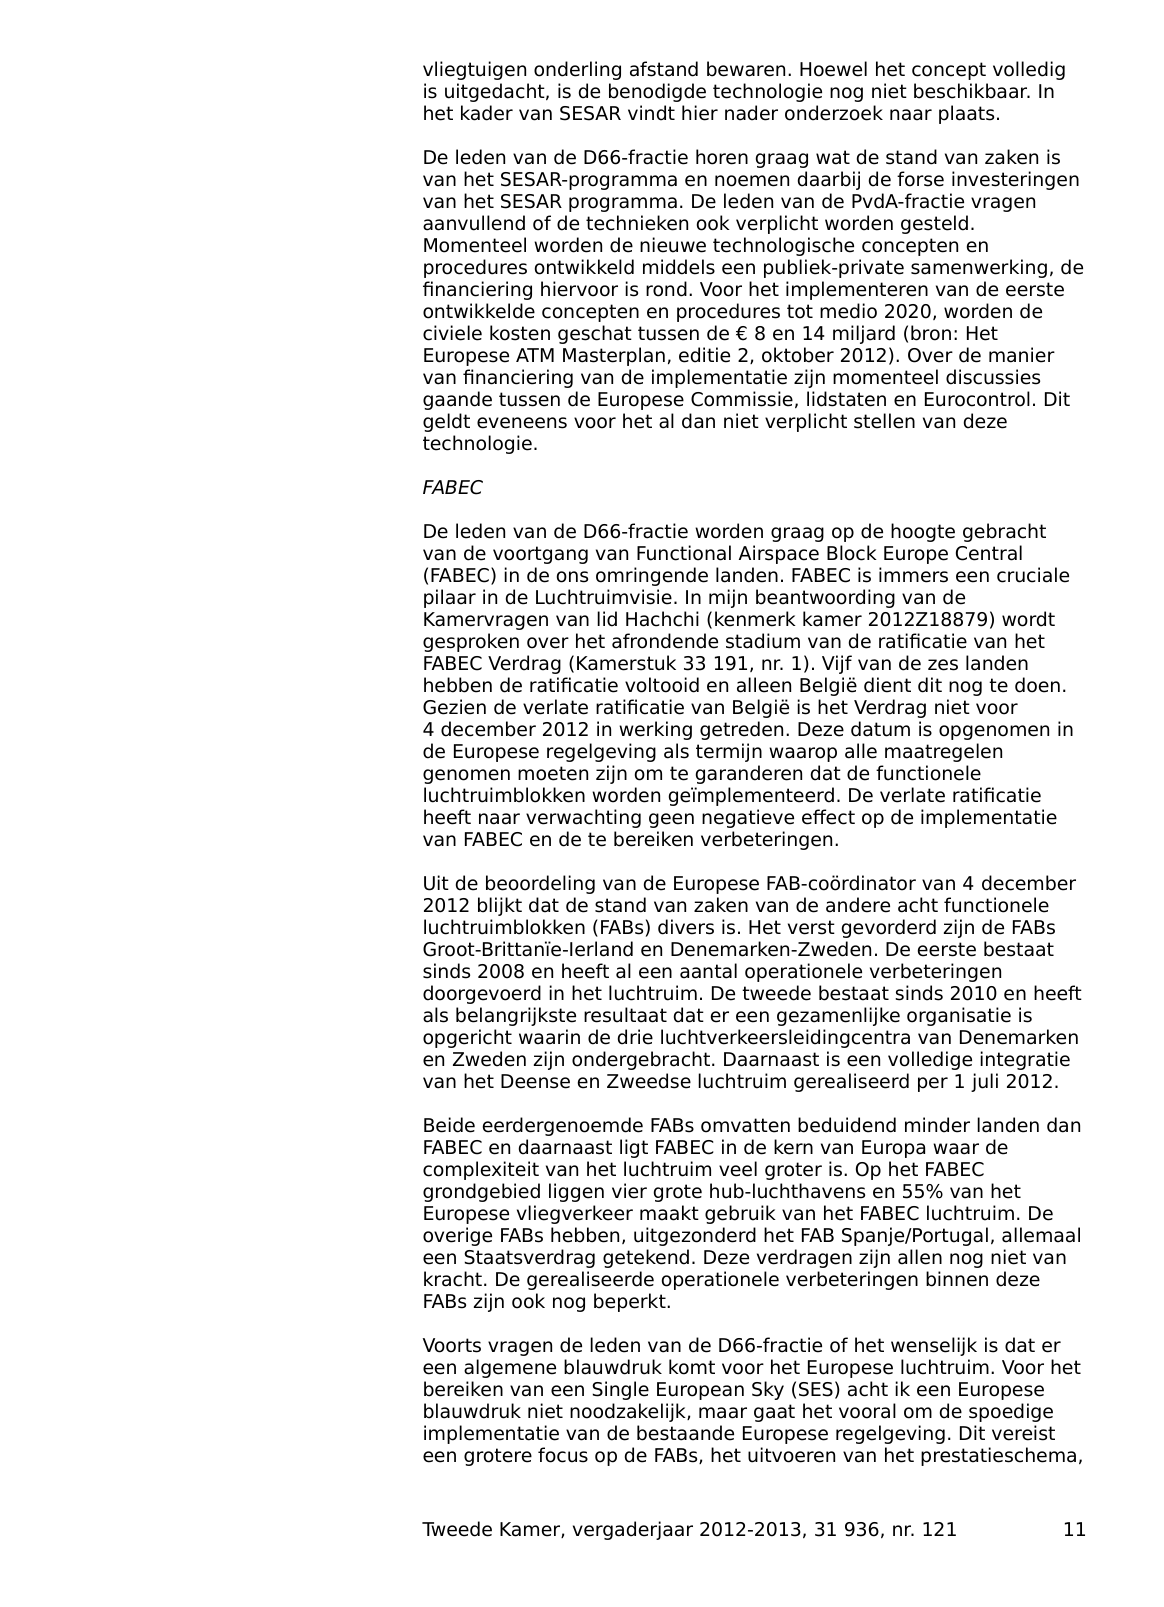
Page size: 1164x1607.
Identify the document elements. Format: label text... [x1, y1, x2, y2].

subtitle FABEC [422, 477, 1087, 499]
text Uit de beoordeling van de Europese FAB-coördinator van 4 december 2012 blijkt dat de stand van zaken van de andere acht functionele luchtruimblokken (FABs) divers is. Het verst gevorderd zijn de FABs Groot-Brittanïe-Ierland en Denemarken-Zweden. De eerste bestaat sinds 2008 en heeft al een aantal operationele verbeteringen doorgevoerd in het luchtruim. De tweede bestaat sinds 2010 en heeft als belangrijkste resultaat dat er een gezamenlijke organisatie is opgericht waarin de drie luchtverkeersleidingcentra van Denemarken en Zweden zijn ondergebracht. Daarnaast is een volledige integratie van het Deense en Zweedse luchtruim gerealiseerd per 1 juli 2012. [422, 873, 1087, 1093]
text vliegtuigen onderling afstand bewaren. Hoewel het concept volledig is uitgedacht, is de benodigde technologie nog niet beschikbaar. In het kader van SESAR vindt hier nader onderzoek naar plaats. [422, 59, 1087, 125]
text De leden van de D66-fractie worden graag op de hoogte gebracht van de voortgang van Functional Airspace Block Europe Central (FABEC) in de ons omringende landen. FABEC is immers een cruciale pilaar in de Luchtruimvisie. In mijn beantwoording van de Kamervragen van lid Hachchi (kenmerk kamer 2012Z18879) wordt gesproken over het afrondende stadium van de ratificatie van het FABEC Verdrag (Kamerstuk 33 191, nr. 1). Vijf van de zes landen hebben de ratificatie voltooid en alleen België dient dit nog te doen. Gezien de verlate ratificatie van België is het Verdrag niet voor 4 december 2012 in werking getreden. Deze datum is opgenomen in de Europese regelgeving als termijn waarop alle maatregelen genomen moeten zijn om te garanderen dat de functionele luchtruimblokken worden geïmplementeerd. De verlate ratificatie heeft naar verwachting geen negatieve effect op de implementatie van FABEC en de te bereiken verbeteringen. [422, 521, 1087, 851]
text De leden van de D66-fractie horen graag wat de stand van zaken is van het SESAR-programma en noemen daarbij de forse investeringen van het SESAR programma. De leden van de PvdA-fractie vragen aanvullend of de technieken ook verplicht worden gesteld. Momenteel worden de nieuwe technologische concepten en procedures ontwikkeld middels een publiek-private samenwerking, de financiering hiervoor is rond. Voor het implementeren van de eerste ontwikkelde concepten en procedures tot medio 2020, worden de civiele kosten geschat tussen de € 8 en 14 miljard (bron: Het Europese ATM Masterplan, editie 2, oktober 2012). Over de manier van financiering van de implementatie zijn momenteel discussies gaande tussen de Europese Commissie, lidstaten en Eurocontrol. Dit geldt eveneens voor het al dan niet verplicht stellen van deze technologie. [422, 147, 1087, 455]
text Beide eerdergenoemde FABs omvatten beduidend minder landen dan FABEC en daarnaast ligt FABEC in de kern van Europa waar de complexiteit van het luchtruim veel groter is. Op het FABEC grondgebied liggen vier grote hub-luchthavens en 55% van het Europese vliegverkeer maakt gebruik van het FABEC luchtruim. De overige FABs hebben, uitgezonderd het FAB Spanje/Portugal, allemaal een Staatsverdrag getekend. Deze verdragen zijn allen nog niet van kracht. De gerealiseerde operationele verbeteringen binnen deze FABs zijn ook nog beperkt. [422, 1115, 1087, 1313]
text Voorts vragen de leden van de D66-fractie of het wenselijk is dat er een algemene blauwdruk komt voor het Europese luchtruim. Voor het bereiken van een Single European Sky (SES) acht ik een Europese blauwdruk niet noodzakelijk, maar gaat het vooral om de spoedige implementatie van de bestaande Europese regelgeving. Dit vereist een grotere focus op de FABs, het uitvoeren van het prestatieschema, [422, 1335, 1087, 1467]
